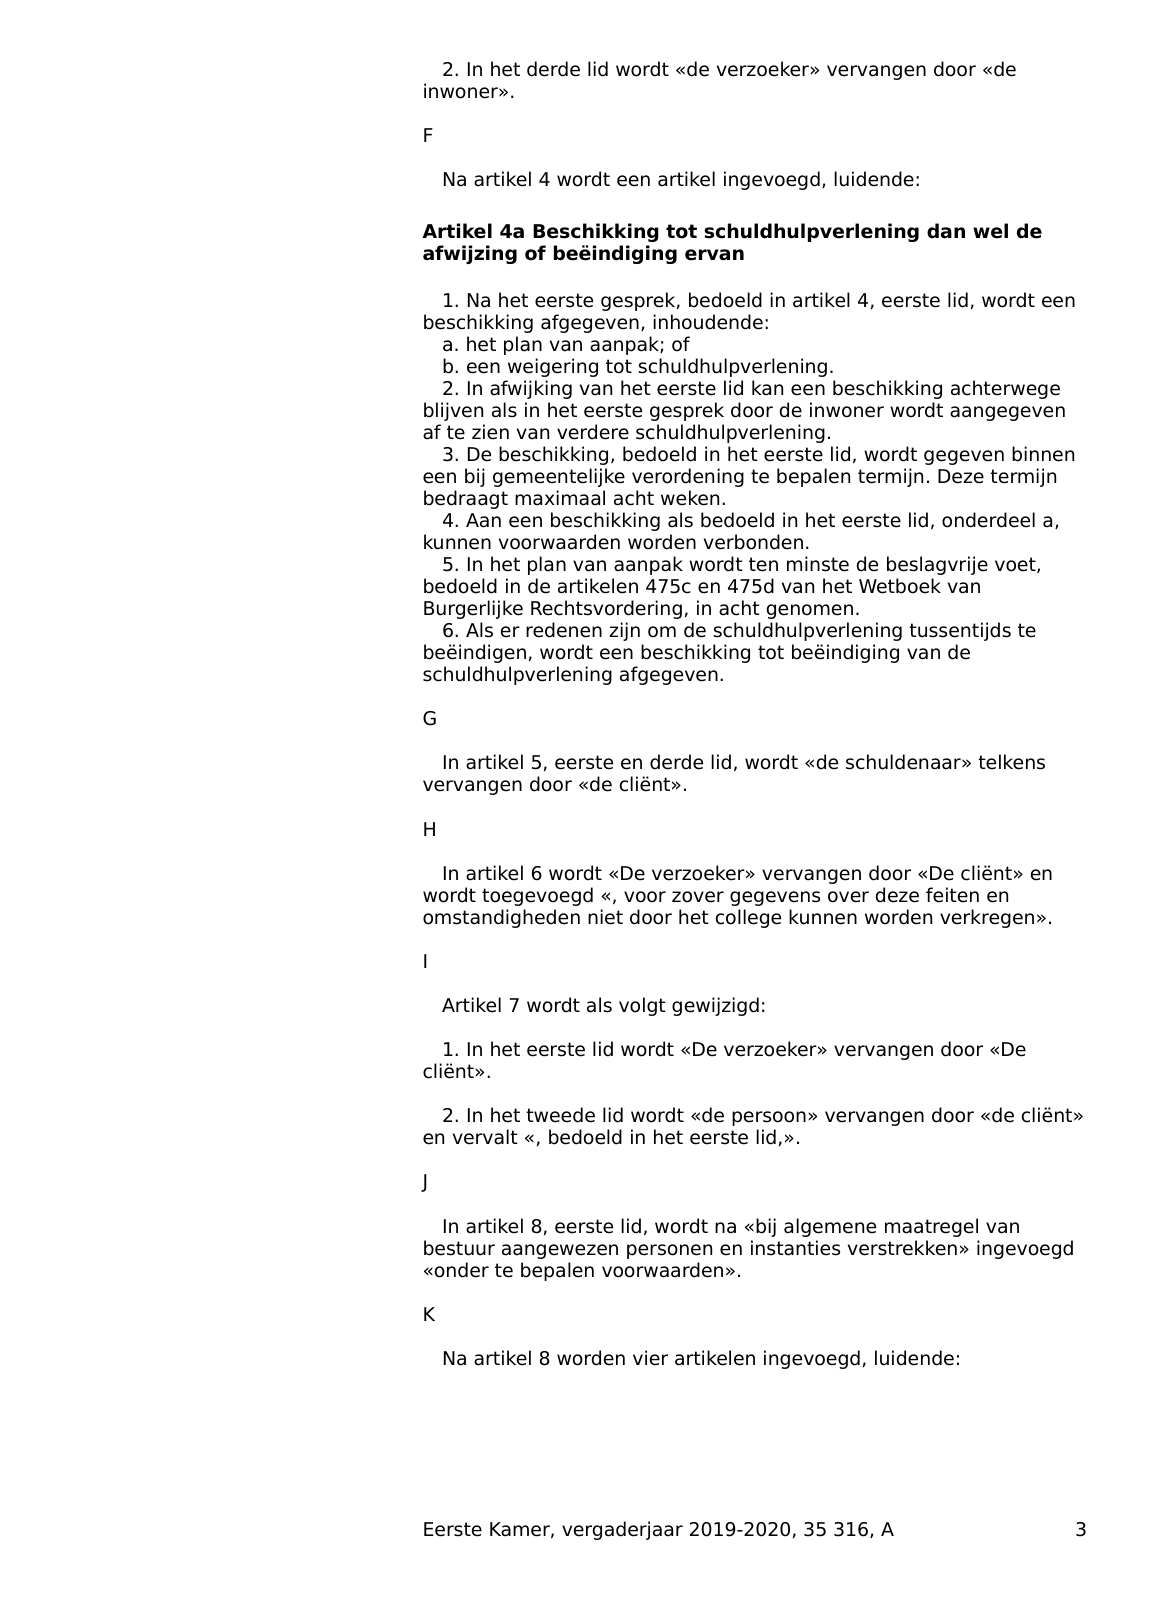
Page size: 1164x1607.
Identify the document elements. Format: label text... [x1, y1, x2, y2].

text 2. In het derde lid wordt «de verzoeker» vervangen door «de inwoner». [422, 59, 1087, 103]
text Artikel 7 wordt als volgt gewijzigd: [422, 995, 1087, 1017]
text In artikel 5, eerste en derde lid, wordt «de schuldenaar» telkens vervangen door «de cliënt». [422, 752, 1087, 796]
text 5. In het plan van aanpak wordt ten minste de beslagvrije voet, bedoeld in de artikelen 475c en 475d van het Wetboek van Burgerlijke Rechtsvordering, in acht genomen. [422, 554, 1087, 620]
text H [422, 818, 1087, 840]
text Na artikel 8 worden vier artikelen ingevoegd, luidende: [422, 1348, 1087, 1370]
text 1. Na het eerste gesprek, bedoeld in artikel 4, eerste lid, wordt een beschikking afgegeven, inhoudende: [422, 290, 1087, 334]
text 4. Aan een beschikking als bedoeld in het eerste lid, onderdeel a, kunnen voorwaarden worden verbonden. [422, 510, 1087, 554]
text 6. Als er redenen zijn om de schuldhulpverlening tussentijds te beëindigen, wordt een beschikking tot beëindiging van de schuldhulpverlening afgegeven. [422, 620, 1087, 686]
text J [422, 1171, 1087, 1193]
text 2. In afwijking van het eerste lid kan een beschikking achterwege blijven als in het eerste gesprek door de inwoner wordt aangegeven af te zien van verdere schuldhulpverlening. [422, 378, 1087, 444]
text 1. In het eerste lid wordt «De verzoeker» vervangen door «De cliënt». [422, 1039, 1087, 1083]
text b. een weigering tot schuldhulpverlening. [422, 356, 1087, 378]
text In artikel 8, eerste lid, wordt na «bij algemene maatregel van bestuur aangewezen personen en instanties verstrekken» ingevoegd «onder te bepalen voorwaarden». [422, 1216, 1087, 1281]
text K [422, 1304, 1087, 1326]
text 2. In het tweede lid wordt «de persoon» vervangen door «de cliënt» en vervalt «, bedoeld in het eerste lid,». [422, 1105, 1087, 1149]
text 3. De beschikking, bedoeld in het eerste lid, wordt gegeven binnen een bij gemeentelijke verordening te bepalen termijn. Deze termijn bedraagt maximaal acht weken. [422, 444, 1087, 510]
text F [422, 125, 1087, 147]
text Na artikel 4 wordt een artikel ingevoegd, luidende: [422, 169, 1087, 191]
text I [422, 951, 1087, 973]
text In artikel 6 wordt «De verzoeker» vervangen door «De cliënt» en wordt toegevoegd «, voor zover gegevens over deze feiten en omstandigheden niet door het college kunnen worden verkregen». [422, 863, 1087, 928]
subtitle Artikel 4a Beschikking tot schuldhulpverlening dan wel de afwijzing of beëindiging ervan [422, 221, 1087, 265]
text G [422, 708, 1087, 730]
text a. het plan van aanpak; of [422, 334, 1087, 356]
